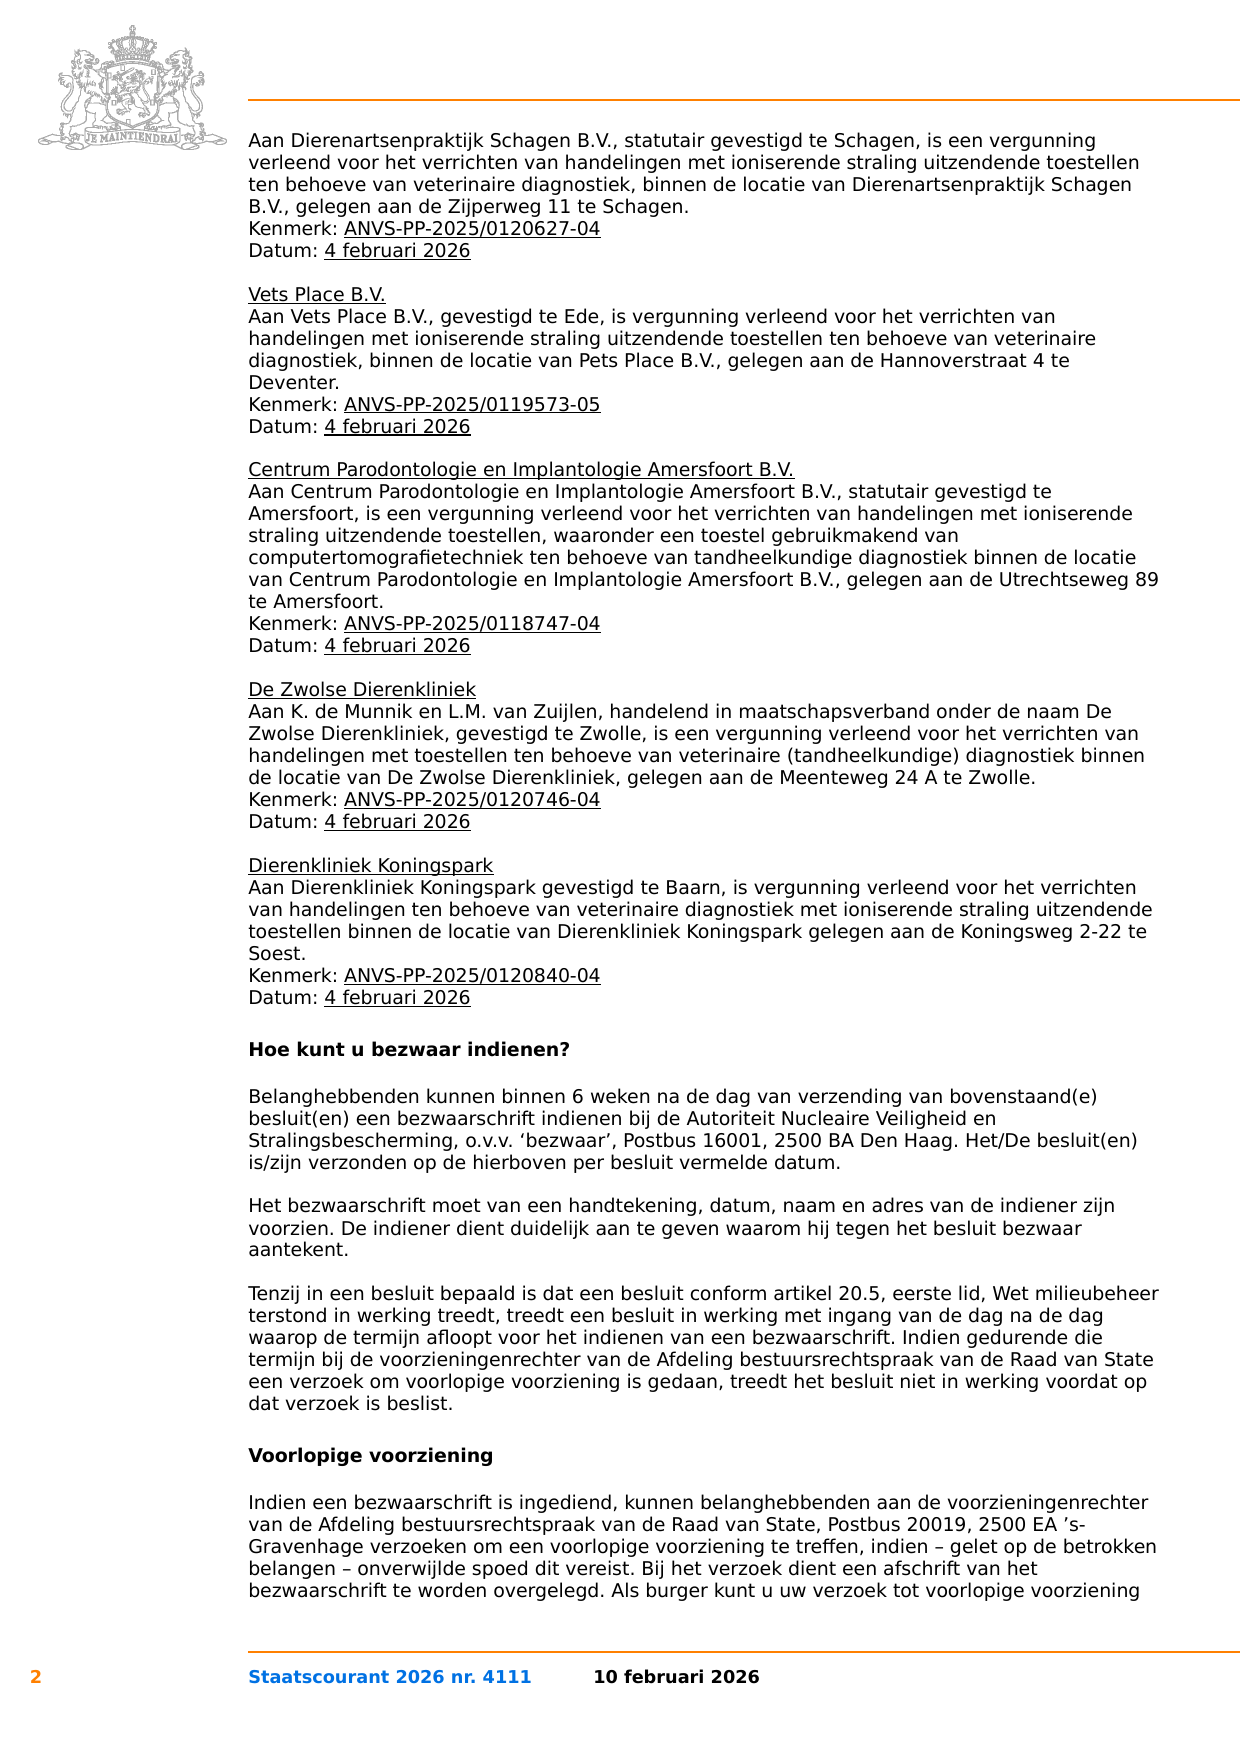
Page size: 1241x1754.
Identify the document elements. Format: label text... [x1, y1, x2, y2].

text Aan K. de Munnik en L.M. van Zuijlen, handelend in maatschapsverband onder de naam De Zwolse Dierenkliniek, gevestigd te Zwolle, is een vergunning verleend voor het verrichten van handelingen met toestellen ten behoeve van veterinaire (tandheelkundige) diagnostiek binnen de locatie van De Zwolse Dierenkliniek, gelegen aan de Meenteweg 24 A te Zwolle. [248, 701, 1163, 789]
text Kenmerk: ANVS-PP-2025/0118747-04 [248, 613, 1163, 635]
text Datum: 4 februari 2026 [248, 240, 1163, 262]
text Kenmerk: ANVS-PP-2025/0120746-04 [248, 789, 1163, 811]
text Kenmerk: ANVS-PP-2025/0119573-05 [248, 393, 1163, 416]
text Indien een bezwaarschrift is ingediend, kunnen belanghebbenden aan de voorzieningenrechter van de Afdeling bestuursrechtspraak van de Raad van State, Postbus 20019, 2500 EA ’s-Gravenhage verzoeken om een voorlopige voorziening te treffen, indien – gelet op de betrokken belangen – onverwijlde spoed dit vereist. Bij het verzoek dient een afschrift van het bezwaarschrift te worden overgelegd. Als burger kunt u uw verzoek tot voorlopige voorziening [248, 1492, 1163, 1602]
text Datum: 4 februari 2026 [248, 811, 1163, 833]
picture [38, 25, 227, 150]
text Vets Place B.V. [248, 284, 1163, 306]
text Datum: 4 februari 2026 [248, 987, 1163, 1009]
text De Zwolse Dierenkliniek [248, 679, 1163, 701]
text Datum: 4 februari 2026 [248, 635, 1163, 657]
text Centrum Parodontologie en Implantologie Amersfoort B.V. [248, 459, 1163, 481]
text Het bezwaarschrift moet van een handtekening, datum, naam en adres van de indiener zijn voorzien. De indiener dient duidelijk aan te geven waarom hij tegen het besluit bezwaar aantekent. [248, 1195, 1163, 1261]
text Aan Vets Place B.V., gevestigd te Ede, is vergunning verleend voor het verrichten van handelingen met ioniserende straling uitzendende toestellen ten behoeve van veterinaire diagnostiek, binnen de locatie van Pets Place B.V., gelegen aan de Hannoverstraat 4 te Deventer. [248, 306, 1163, 393]
text Belanghebbenden kunnen binnen 6 weken na de dag van verzending van bovenstaand(e) besluit(en) een bezwaarschrift indienen bij de Autoriteit Nucleaire Veiligheid en Stralingsbescherming, o.v.v. ‘bezwaar’, Postbus 16001, 2500 BA Den Haag. Het/De besluit(en) is/zijn verzonden op de hierboven per besluit vermelde datum. [248, 1086, 1163, 1173]
text Kenmerk: ANVS-PP-2025/0120627-04 [248, 218, 1163, 240]
text Dierenkliniek Koningspark [248, 855, 1163, 877]
text Aan Dierenkliniek Koningspark gevestigd te Baarn, is vergunning verleend voor het verrichten van handelingen ten behoeve van veterinaire diagnostiek met ioniserende straling uitzendende toestellen binnen de locatie van Dierenkliniek Koningspark gelegen aan de Koningsweg 2-22 te Soest. [248, 877, 1163, 965]
text Aan Centrum Parodontologie en Implantologie Amersfoort B.V., statutair gevestigd te Amersfoort, is een vergunning verleend voor het verrichten van handelingen met ioniserende straling uitzendende toestellen, waaronder een toestel gebruikmakend van computertomografietechniek ten behoeve van tandheelkundige diagnostiek binnen de locatie van Centrum Parodontologie en Implantologie Amersfoort B.V., gelegen aan de Utrechtseweg 89 te Amersfoort. [248, 481, 1163, 613]
text Aan Dierenartsenpraktijk Schagen B.V., statutair gevestigd te Schagen, is een vergunning verleend voor het verrichten van handelingen met ioniserende straling uitzendende toestellen ten behoeve van veterinaire diagnostiek, binnen de locatie van Dierenartsenpraktijk Schagen B.V., gelegen aan de Zijperweg 11 te Schagen. [248, 130, 1163, 218]
subtitle Hoe kunt u bezwaar indienen? [248, 1039, 1163, 1061]
subtitle Voorlopige voorziening [248, 1445, 1163, 1467]
text Kenmerk: ANVS-PP-2025/0120840-04 [248, 965, 1163, 987]
text Tenzij in een besluit bepaald is dat een besluit conform artikel 20.5, eerste lid, Wet milieubeheer terstond in werking treedt, treedt een besluit in werking met ingang van de dag na de dag waarop de termijn afloopt voor het indienen van een bezwaarschrift. Indien gedurende die termijn bij de voorzieningenrechter van de Afdeling bestuursrechtspraak van de Raad van State een verzoek om voorlopige voorziening is gedaan, treedt het besluit niet in werking voordat op dat verzoek is beslist. [248, 1283, 1163, 1415]
text Datum: 4 februari 2026 [248, 416, 1163, 437]
